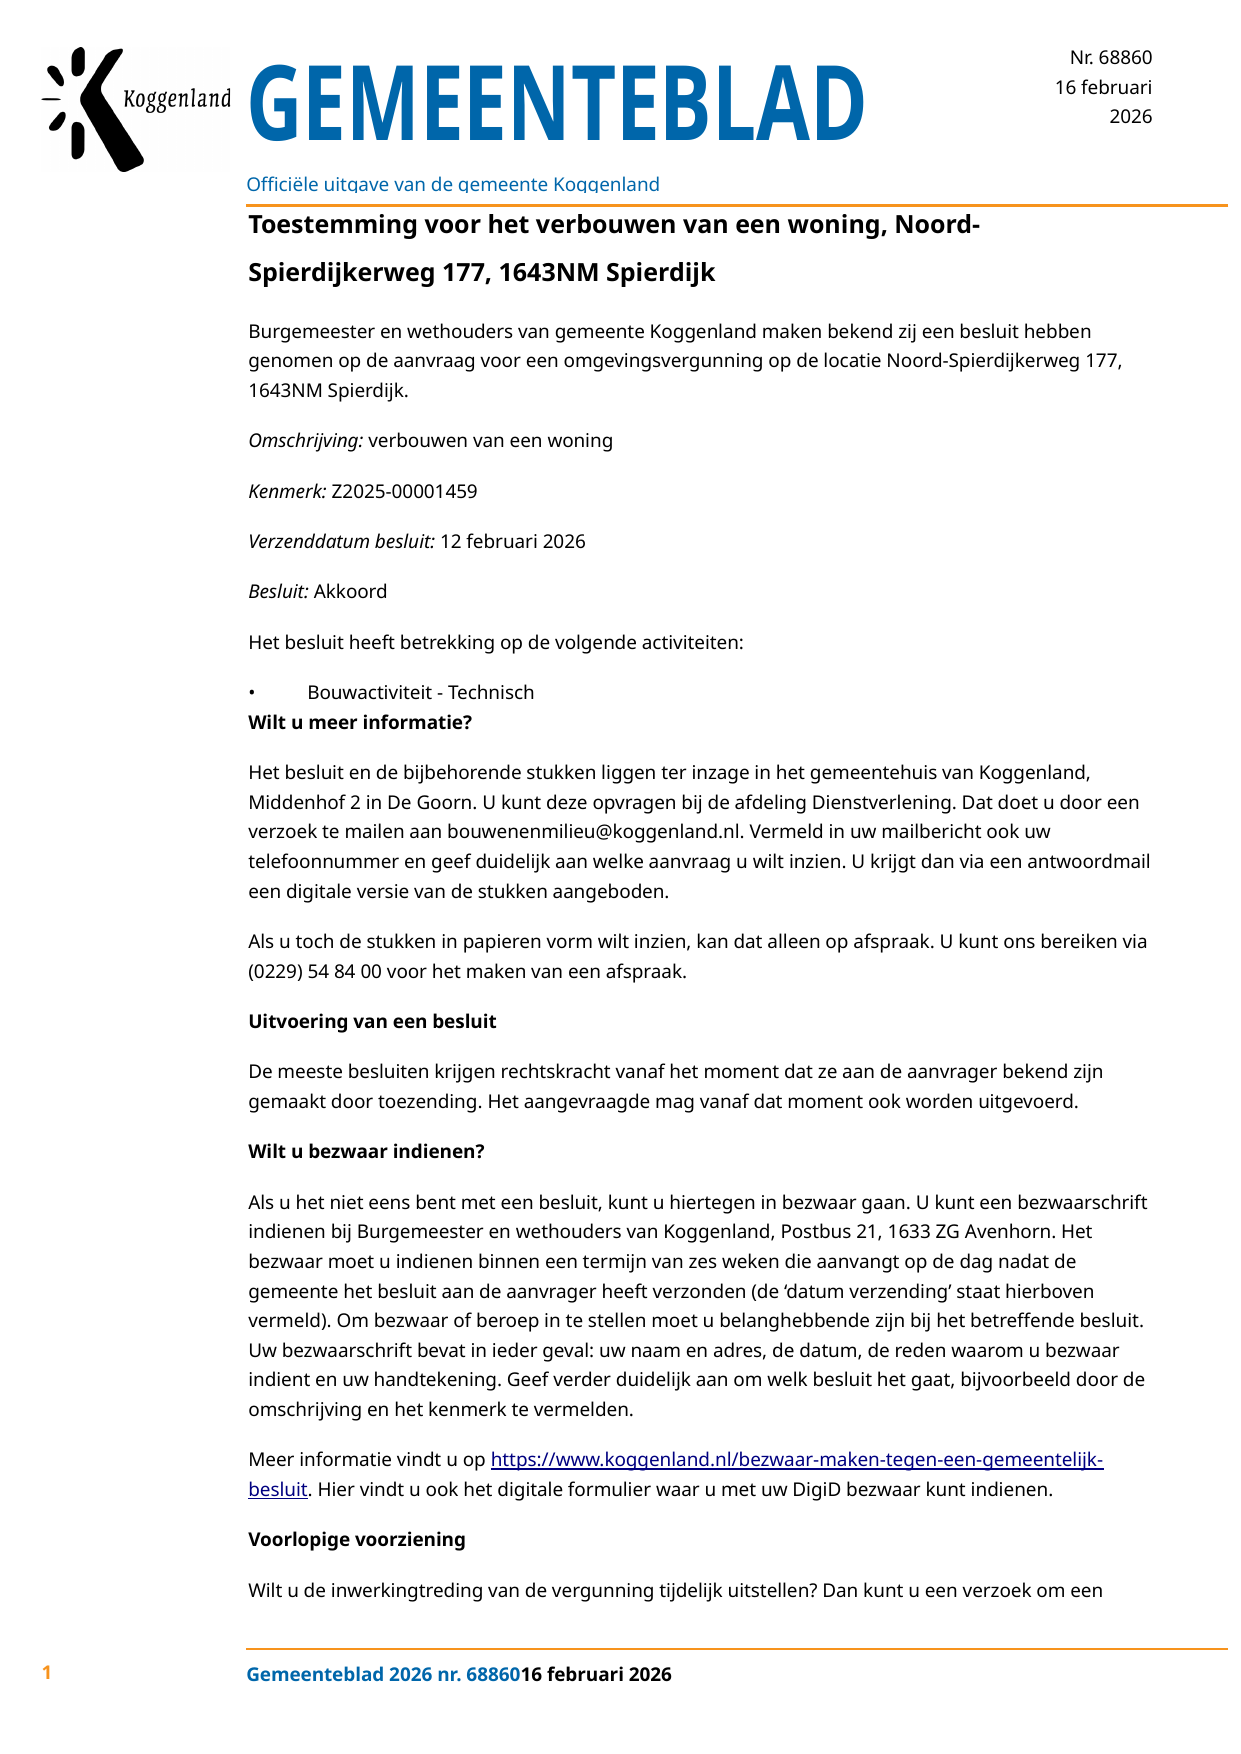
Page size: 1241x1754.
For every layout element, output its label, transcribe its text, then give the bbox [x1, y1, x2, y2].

text Uitvoering van een besluit [248, 1008, 1152, 1034]
picture [41, 47, 231, 172]
text Wilt u bezwaar indienen? [248, 1139, 1152, 1164]
list Bouwactiviteit - Technisch [248, 679, 1152, 705]
text Als u het niet eens bent met een besluit, kunt u hiertegen in bezwaar gaan. U kunt een bezwaarschrift indienen bij Burgemeester en wethouders van Koggenland, Postbus 21, 1633 ZG Avenhorn. Het bezwaar moet u indienen binnen een termijn van zes weken die aanvangt op de dag nadat de gemeente het besluit aan de aanvrager heeft verzonden (de ‘datum verzending’ staat hierboven vermeld). Om bezwaar of beroep in te stellen moet u belanghebbende zijn bij het betreffende besluit. Uw bezwaarschrift bevat in ieder geval: uw naam en adres, de datum, de reden waarom u bezwaar indient en uw handtekening. Geef verder duidelijk aan om welk besluit het gaat, bijvoorbeeld door de omschrijving en het kenmerk te vermelden. [248, 1189, 1152, 1422]
text Wilt u meer informatie? [248, 709, 1152, 735]
text Het besluit en de bijbehorende stukken liggen ter inzage in het gemeentehuis van Koggenland, Middenhof 2 in De Goorn. U kunt deze opvragen bij de afdeling Dienstverlening. Dat doet u door een verzoek te mailen aan bouwenenmilieu@koggenland.nl. Vermeld in uw mailbericht ook uw telefoonnummer en geef duidelijk aan welke aanvraag u wilt inzien. U krijgt dan via een antwoordmail een digitale versie van de stukken aangeboden. [248, 759, 1152, 904]
text Burgemeester en wethouders van gemeente Koggenland maken bekend zij een besluit hebben genomen op de aanvraag voor een omgevingsvergunning op de locatie Noord-Spierdijkerweg 177, 1643NM Spierdijk. [248, 318, 1152, 403]
text Het besluit heeft betrekking op de volgende activiteiten: [248, 629, 1152, 655]
text Als u toch de stukken in papieren vorm wilt inzien, kan dat alleen op afspraak. U kunt ons bereiken via (0229) 54 84 00 voor het maken van een afspraak. [248, 928, 1152, 984]
text Omschrijving: verbouwen van een woning [248, 427, 1152, 453]
text Meer informatie vindt u op https://www.koggenland.nl/bezwaar-maken-tegen-een-gemeentelijk-besluit. Hier vindt u ook het digitale formulier waar u met uw DigiD bezwaar kunt indienen. [248, 1447, 1152, 1502]
text De meeste besluiten krijgen rechtskracht vanaf het moment dat ze aan de aanvrager bekend zijn gemaakt door toezending. Het aangevraagde mag vanaf dat moment ook worden uitgevoerd. [248, 1059, 1152, 1114]
text Voorlopige voorziening [248, 1527, 1152, 1552]
text Besluit: Akkoord [248, 579, 1152, 604]
text Wilt u de inwerkingtreding van de vergunning tijdelijk uitstellen? Dan kunt u een verzoek om een [248, 1577, 1152, 1603]
text Toestemming voor het verbouwen van een woning, Noord-Spierdijkerweg 177, 1643NM Spierdijk [248, 207, 1152, 288]
text Verzenddatum besluit: 12 februari 2026 [248, 528, 1152, 554]
text Kenmerk: Z2025-00001459 [248, 478, 1152, 504]
